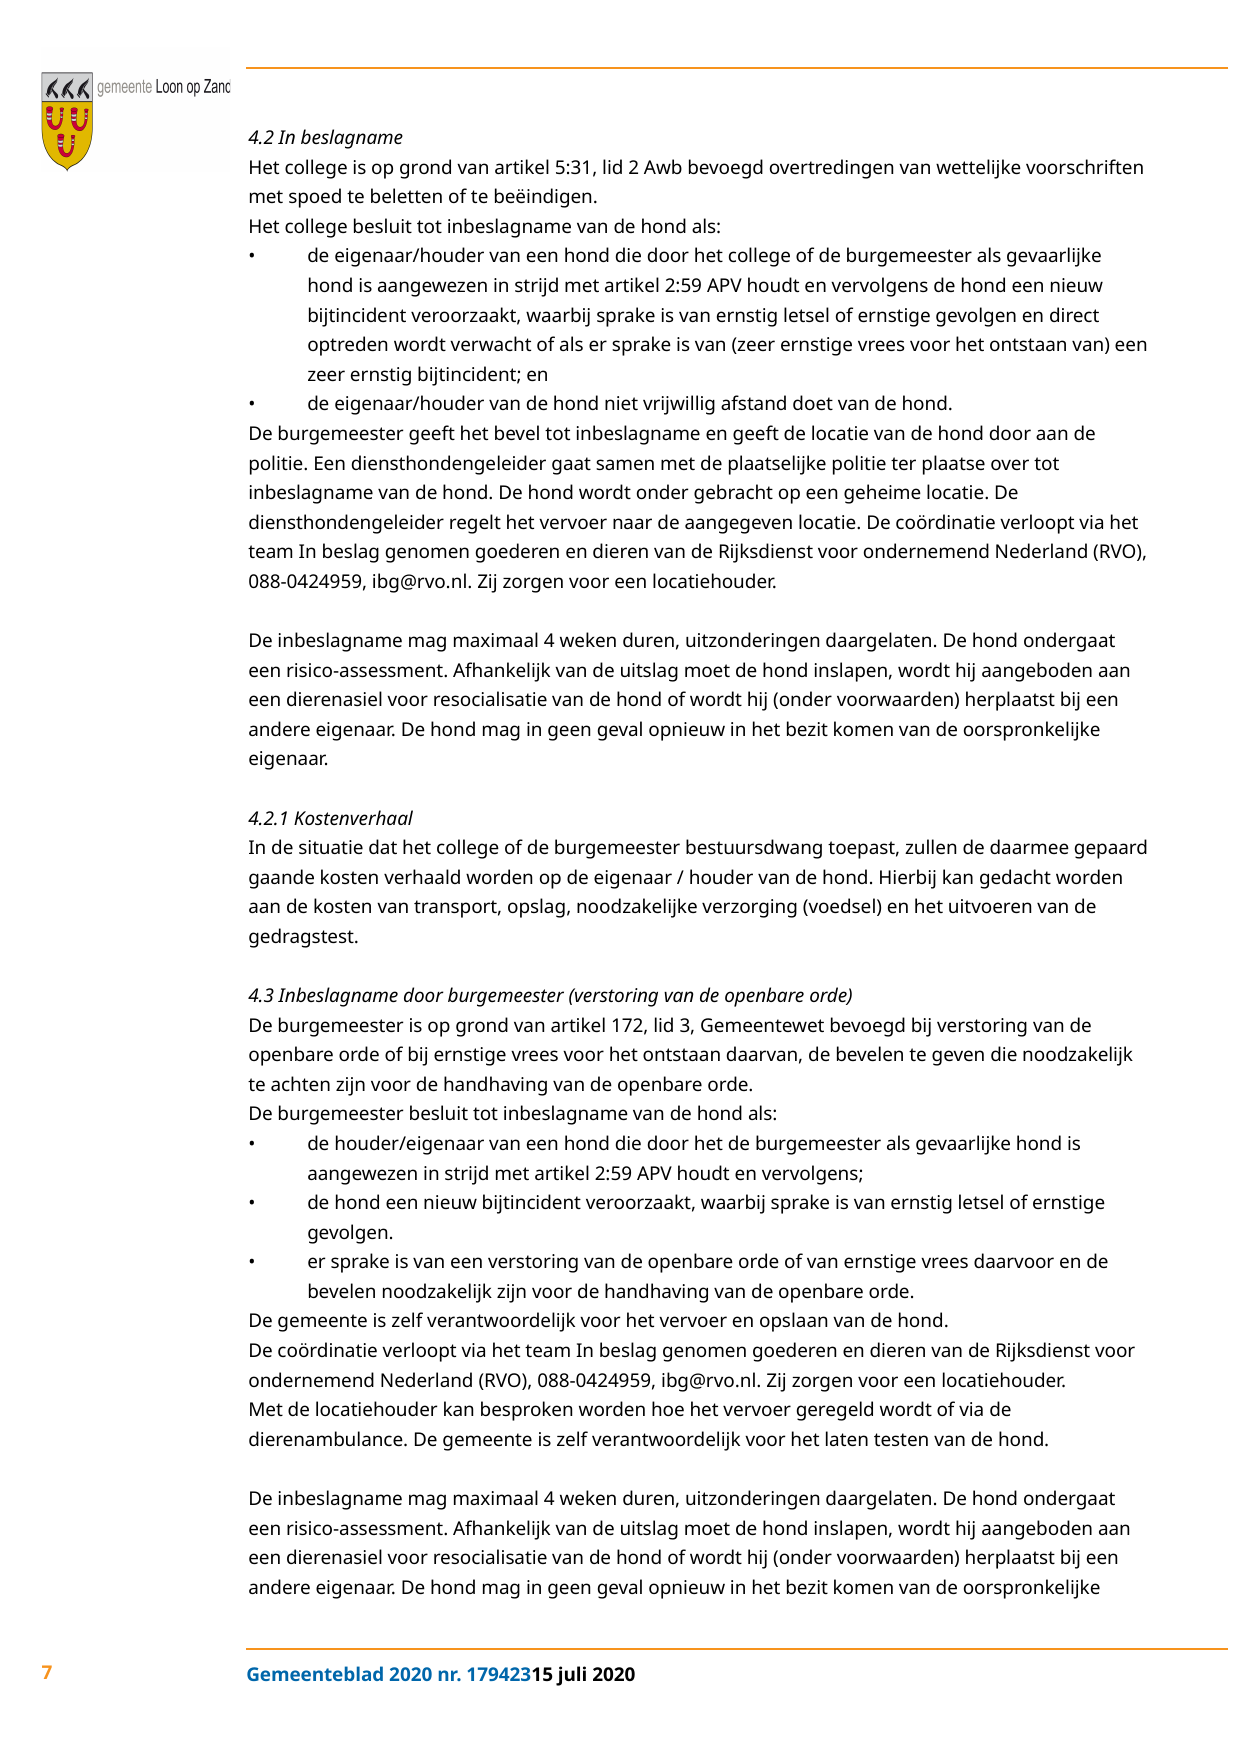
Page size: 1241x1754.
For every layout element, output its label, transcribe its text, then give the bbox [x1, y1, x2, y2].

text De gemeente is zelf verantwoordelijk voor het vervoer en opslaan van de hond. [248, 1308, 1152, 1333]
text De coördinatie verloopt via het team In beslag genomen goederen en dieren van de Rijksdienst voor ondernemend Nederland (RVO), 088-0424959, ibg@rvo.nl. Zij zorgen voor een locatiehouder. [248, 1337, 1152, 1393]
text In de situatie dat het college of de burgemeester bestuursdwang toepast, zullen de daarmee gepaard gaande kosten verhaald worden op de eigenaar / houder van de hond. Hierbij kan gedacht worden aan de kosten van transport, opslag, noodzakelijke verzorging (voedsel) en het uitvoeren van de gedragstest. [248, 834, 1152, 949]
text Met de locatiehouder kan besproken worden hoe het vervoer geregeld wordt of via de [248, 1396, 1152, 1422]
text De burgemeester is op grond van artikel 172, lid 3, Gemeentewet bevoegd bij verstoring van de openbare orde of bij ernstige vrees voor het ontstaan daarvan, de bevelen te geven die noodzakelijk te achten zijn voor de handhaving van de openbare orde. [248, 1012, 1152, 1097]
text 4.2 In beslagname [248, 124, 1152, 150]
list de eigenaar/houder van de hond niet vrijwillig afstand doet van de hond. [248, 391, 1152, 416]
list de hond een nieuw bijtincident veroorzaakt, waarbij sprake is van ernstig letsel of ernstige gevolgen. [248, 1189, 1152, 1245]
text dierenambulance. De gemeente is zelf verantwoordelijk voor het laten testen van de hond. [248, 1426, 1152, 1452]
list er sprake is van een verstoring van de openbare orde of van ernstige vrees daarvoor en de bevelen noodzakelijk zijn voor de handhaving van de openbare orde. [248, 1248, 1152, 1304]
list de eigenaar/houder van een hond die door het college of de burgemeester als gevaarlijke hond is aangewezen in strijd met artikel 2:59 APV houdt en vervolgens de hond een nieuw bijtincident veroorzaakt, waarbij sprake is van ernstig letsel of ernstige gevolgen en direct optreden wordt verwacht of als er sprake is van (zeer ernstige vrees voor het ontstaan van) een zeer ernstig bijtincident; en [248, 243, 1152, 387]
text De inbeslagname mag maximaal 4 weken duren, uitzonderingen daargelaten. De hond ondergaat een risico-assessment. Afhankelijk van de uitslag moet de hond inslapen, wordt hij aangeboden aan een dierenasiel voor resocialisatie van de hond of wordt hij (onder voorwaarden) herplaatst bij een andere eigenaar. De hond mag in geen geval opnieuw in het bezit komen van de oorspronkelijke eigenaar. [248, 627, 1152, 771]
text De burgemeester geeft het bevel tot inbeslagname en geeft de locatie van de hond door aan de politie. Een diensthondengeleider gaat samen met de plaatselijke politie ter plaatse over tot inbeslagname van de hond. De hond wordt onder gebracht op een geheime locatie. De diensthondengeleider regelt het vervoer naar de aangegeven locatie. De coördinatie verloopt via het team In beslag genomen goederen en dieren van de Rijksdienst voor ondernemend Nederland (RVO), 088-0424959, ibg@rvo.nl. Zij zorgen voor een locatiehouder. [248, 420, 1152, 594]
picture [41, 47, 231, 172]
list de houder/eigenaar van een hond die door het de burgemeester als gevaarlijke hond is aangewezen in strijd met artikel 2:59 APV houdt en vervolgens; [248, 1130, 1152, 1186]
text Het college besluit tot inbeslagname van de hond als: [248, 213, 1152, 239]
text 4.3 Inbeslagname door burgemeester (verstoring van de openbare orde) [248, 982, 1152, 1008]
text De inbeslagname mag maximaal 4 weken duren, uitzonderingen daargelaten. De hond ondergaat een risico-assessment. Afhankelijk van de uitslag moet de hond inslapen, wordt hij aangeboden aan een dierenasiel voor resocialisatie van de hond of wordt hij (onder voorwaarden) herplaatst bij een andere eigenaar. De hond mag in geen geval opnieuw in het bezit komen van de oorspronkelijke [248, 1485, 1152, 1600]
text Het college is op grond van artikel 5:31, lid 2 Awb bevoegd overtredingen van wettelijke voorschriften met spoed te beletten of te beëindigen. [248, 154, 1152, 209]
text 4.2.1 Kostenverhaal [248, 805, 1152, 831]
text De burgemeester besluit tot inbeslagname van de hond als: [248, 1101, 1152, 1126]
